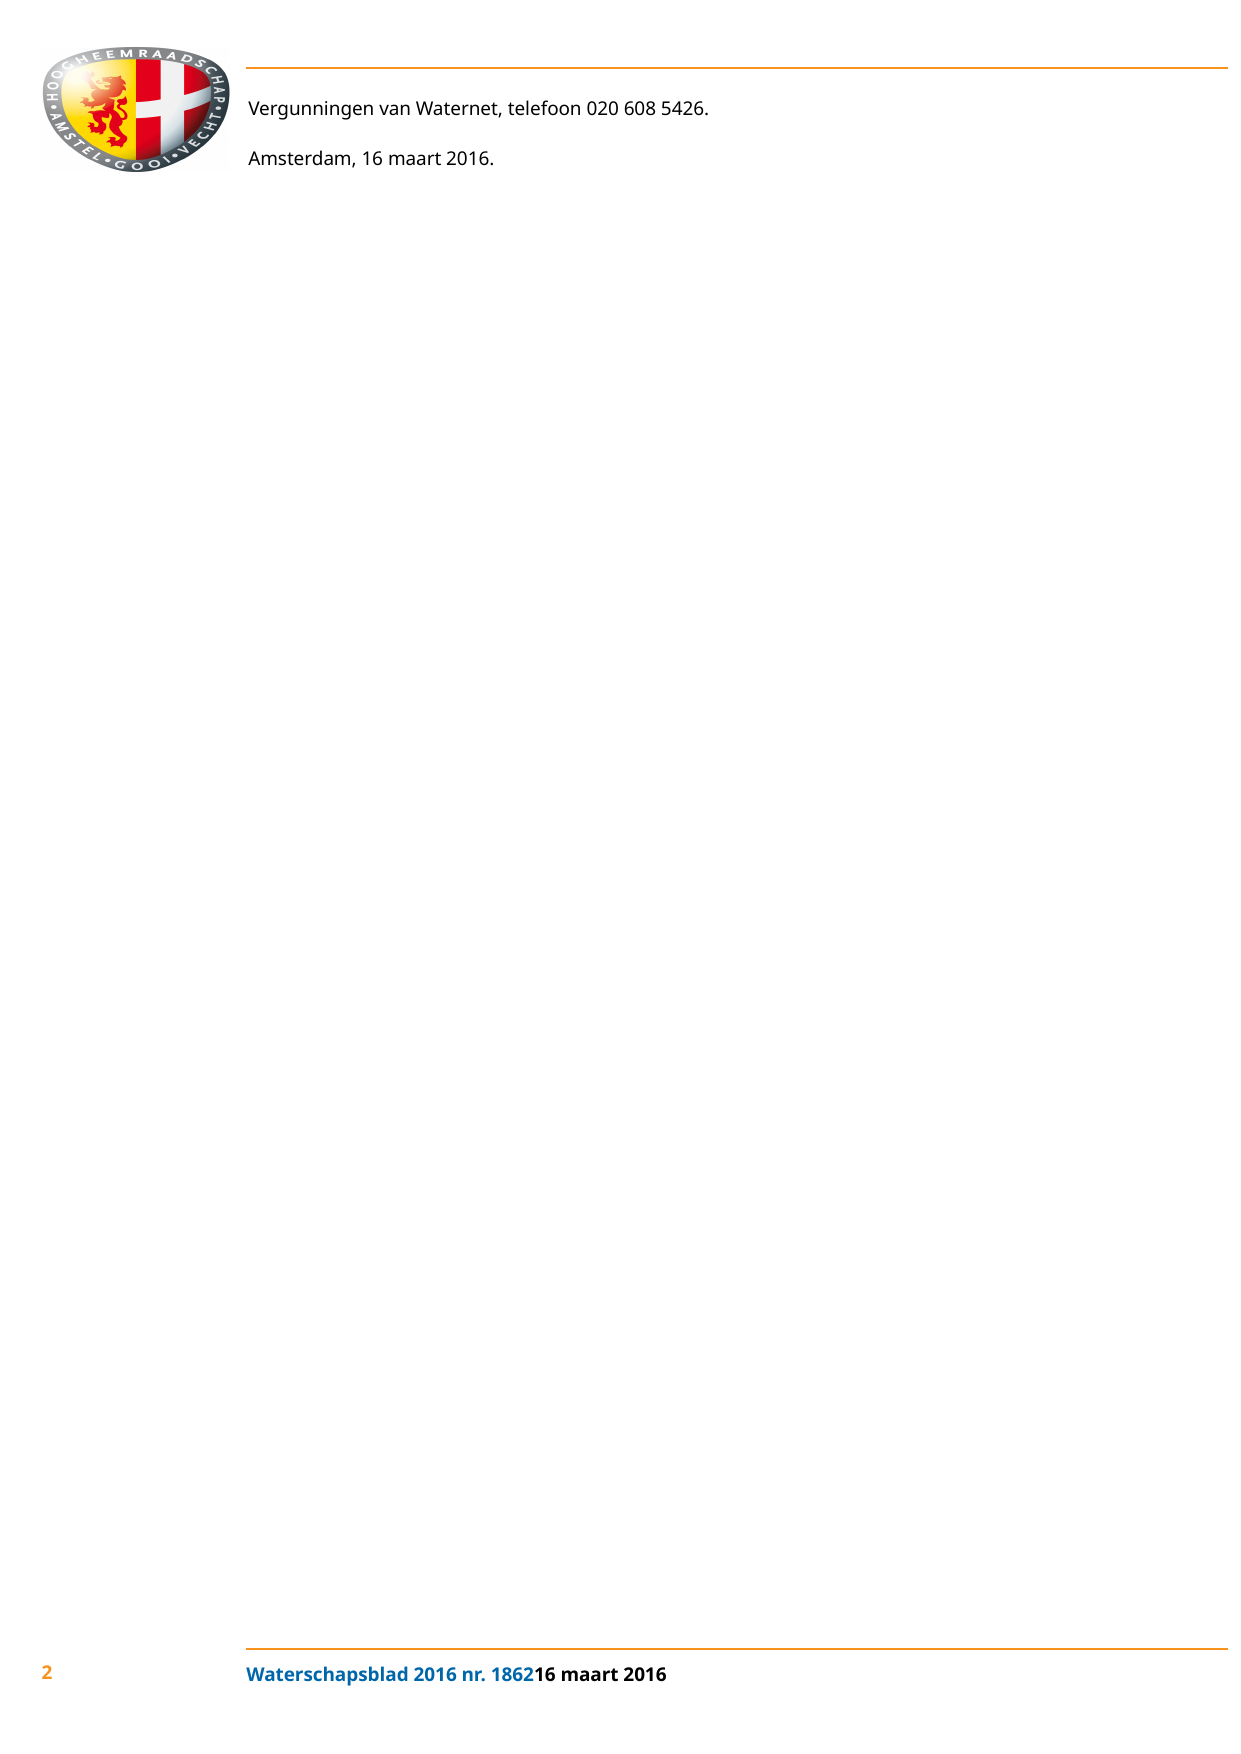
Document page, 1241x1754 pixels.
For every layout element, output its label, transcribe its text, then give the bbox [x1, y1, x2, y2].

picture [41, 47, 231, 172]
text Amsterdam, 16 maart 2016. [248, 145, 1152, 171]
text Vergunningen van Waternet, telefoon 020 608 5426. [248, 95, 1152, 121]
